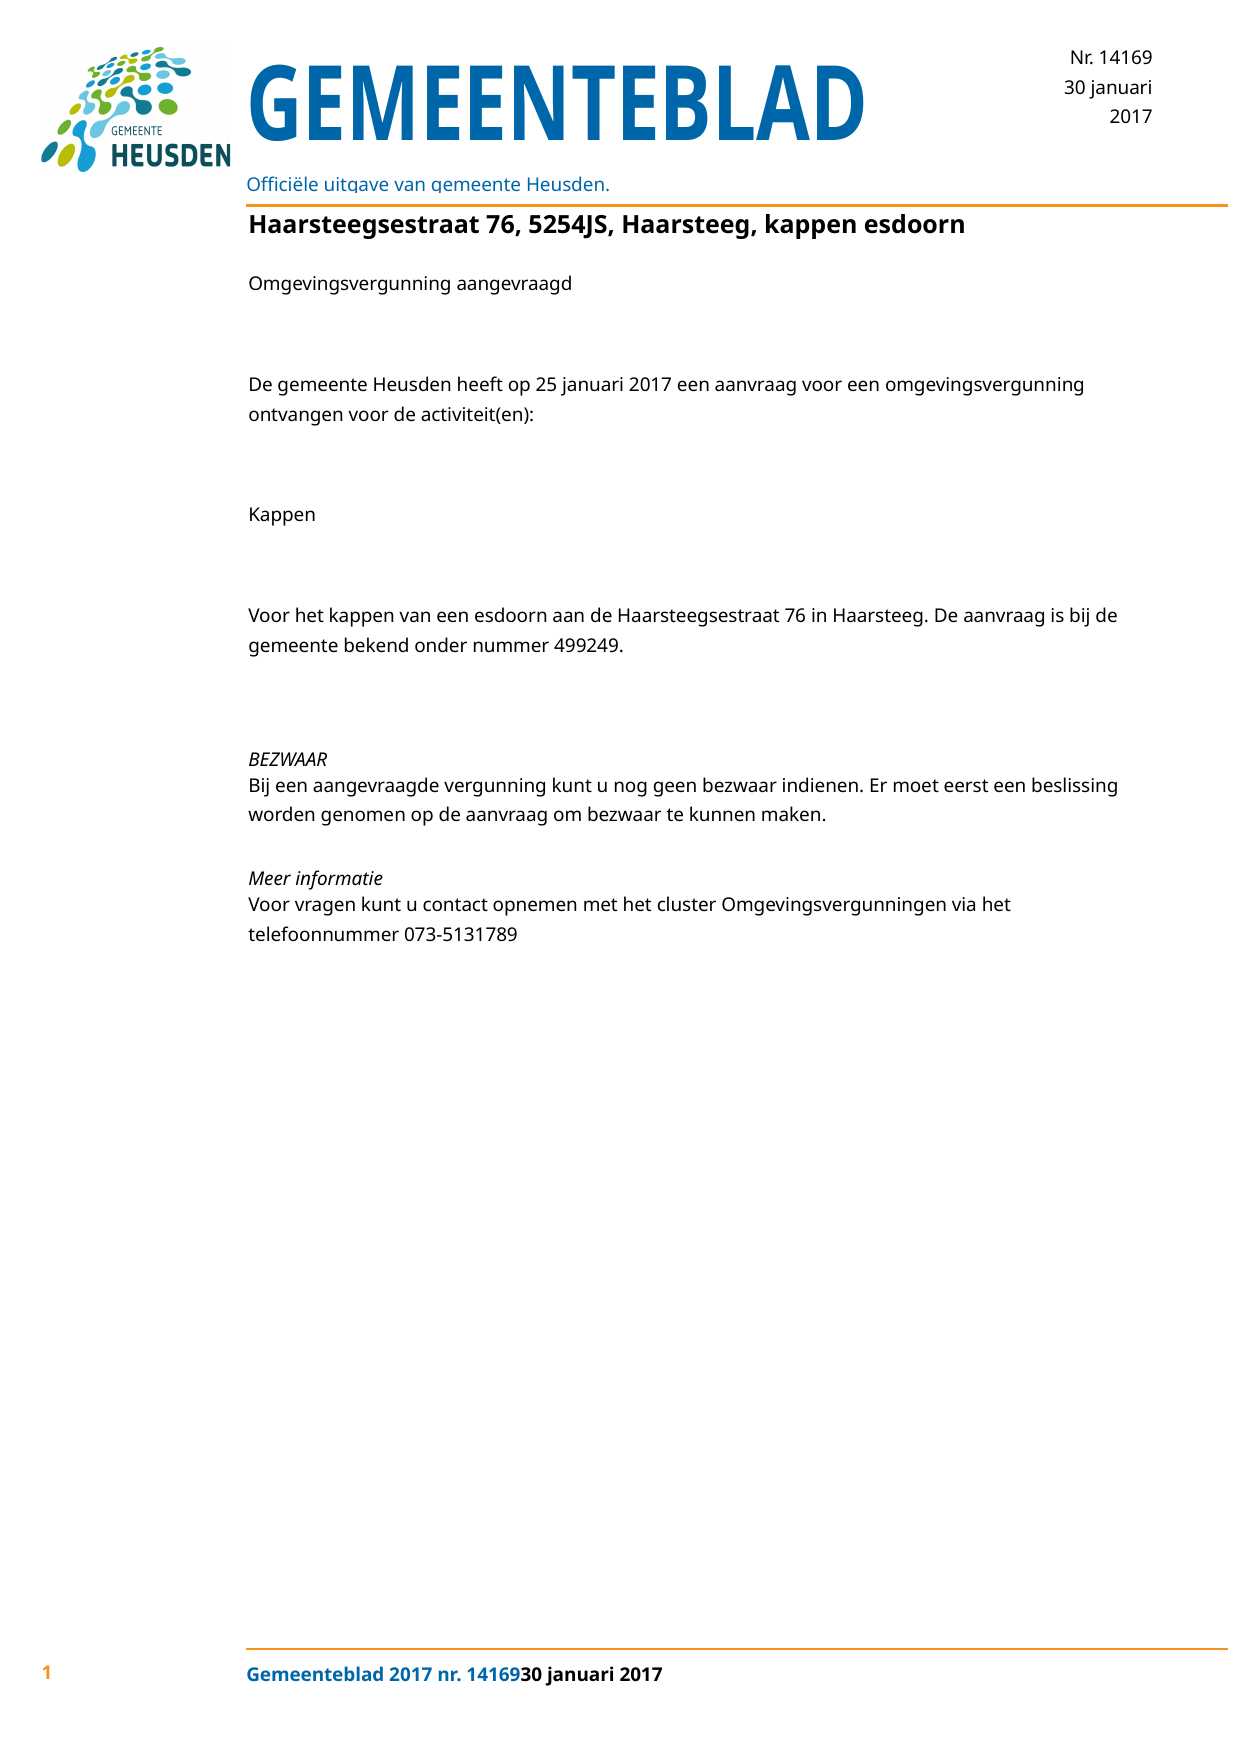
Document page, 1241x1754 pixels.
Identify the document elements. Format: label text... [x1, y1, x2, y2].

text Haarsteegsestraat 76, 5254JS, Haarsteeg, kappen esdoorn [248, 207, 1152, 241]
text De gemeente Heusden heeft op 25 januari 2017 een aanvraag voor een omgevingsvergunning ontvangen voor de activiteit(en): [248, 371, 1152, 426]
text Voor vragen kunt u contact opnemen met het cluster Omgevingsvergunningen via het telefoonnummer 073-5131789 [248, 891, 1152, 947]
text Bij een aangevraagde vergunning kunt u nog geen bezwaar indienen. Er moet eerst een beslissing worden genomen op de aanvraag om bezwaar te kunnen maken. [248, 772, 1152, 827]
text Kappen [248, 502, 1152, 527]
text Meer informatie [248, 866, 1152, 891]
text Omgevingsvergunning aangevraagd [248, 270, 1152, 296]
text Voor het kappen van een esdoorn aan de Haarsteegsestraat 76 in Haarsteeg. De aanvraag is bij de gemeente bekend onder nummer 499249. [248, 602, 1152, 658]
text BEZWAAR [248, 746, 1152, 772]
picture [41, 47, 231, 172]
